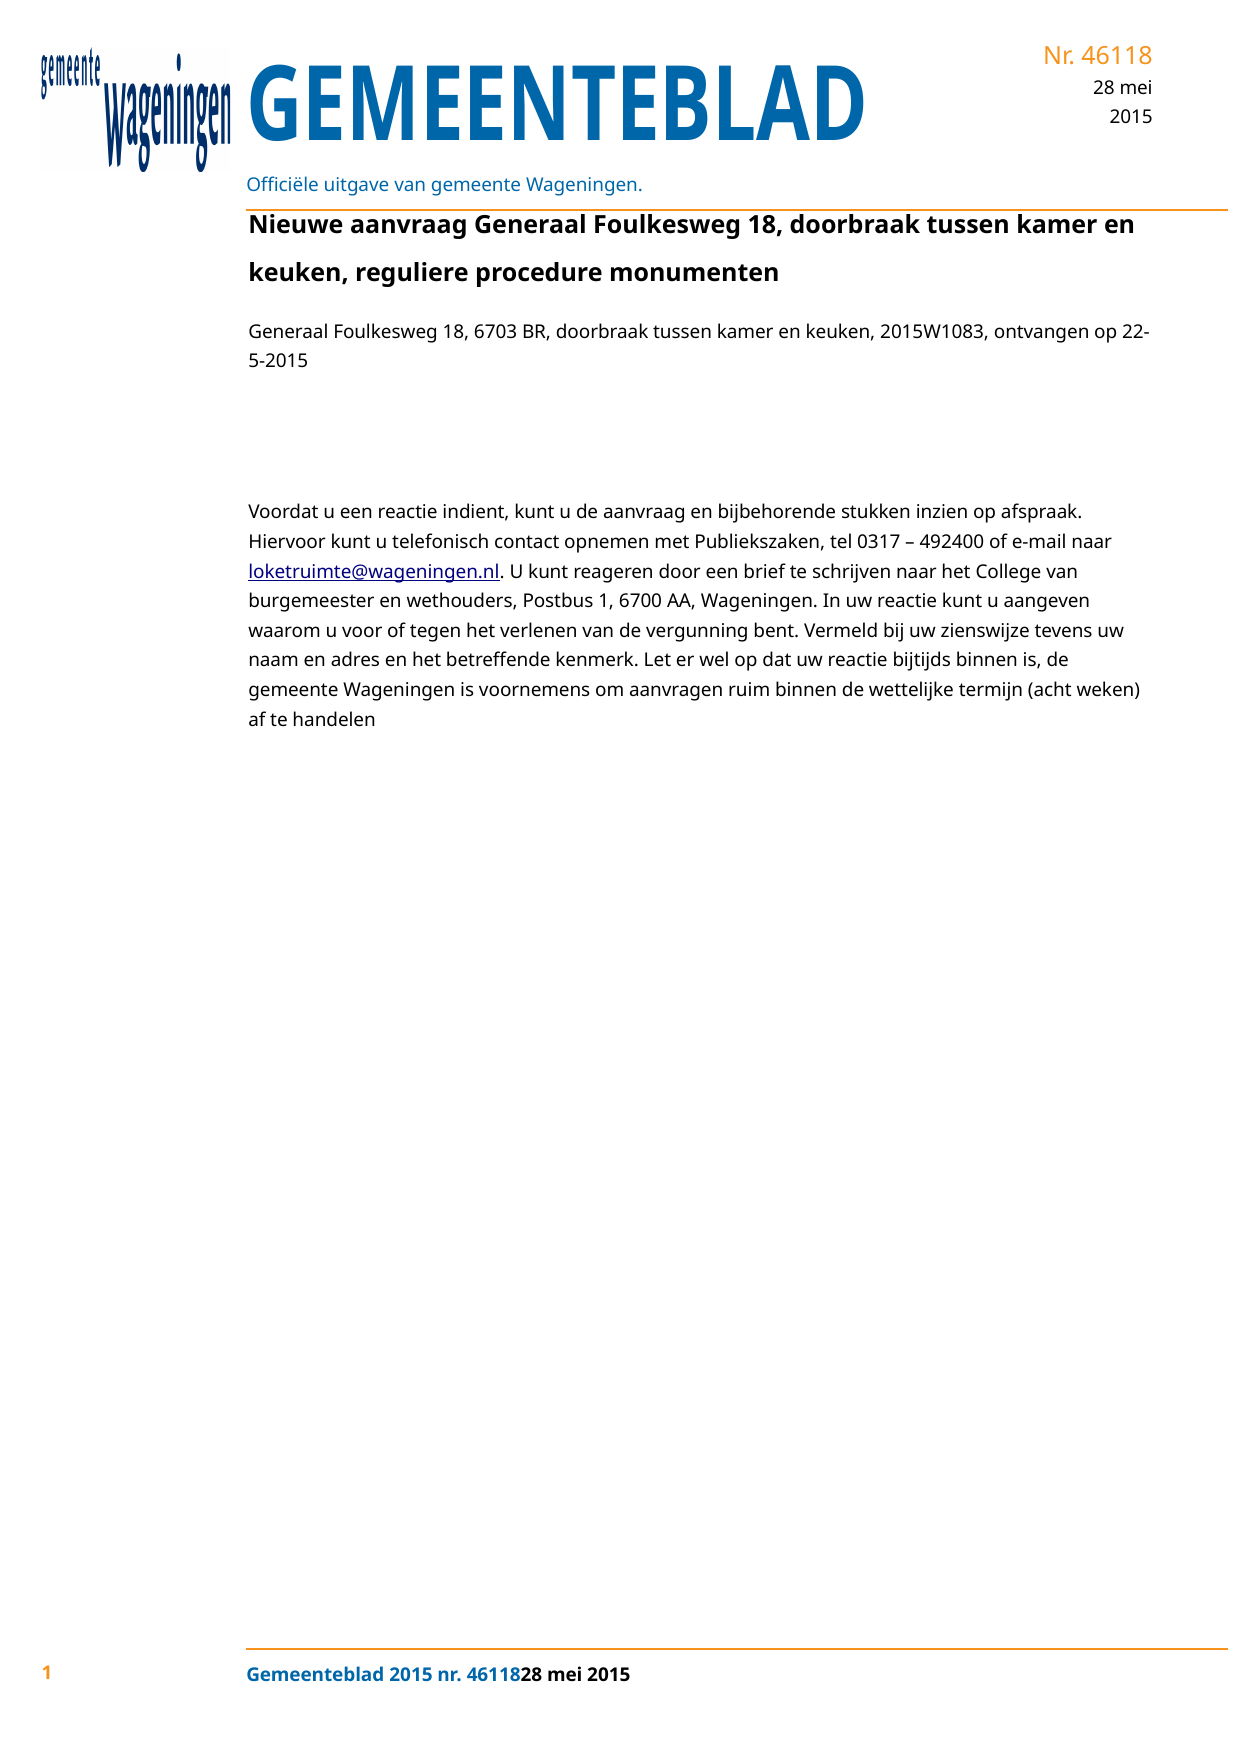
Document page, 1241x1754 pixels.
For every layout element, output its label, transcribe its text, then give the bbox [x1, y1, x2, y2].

text Nieuwe aanvraag Generaal Foulkesweg 18, doorbraak tussen kamer en keuken, reguliere procedure monumenten [248, 211, 1152, 288]
picture [41, 47, 231, 172]
text Voordat u een reactie indient, kunt u de aanvraag en bijbehorende stukken inzien op afspraak. Hiervoor kunt u telefonisch contact opnemen met Publiekszaken, tel 0317 – 492400 of e-mail naar loketruimte@wageningen.nl. U kunt reageren door een brief te schrijven naar het College van burgemeester en wethouders, Postbus 1, 6700 AA, Wageningen. In uw reactie kunt u aangeven waarom u voor of tegen het verlenen van de vergunning bent. Vermeld bij uw zienswijze tevens uw naam en adres en het betreffende kenmerk. Let er wel op dat uw reactie bijtijds binnen is, de gemeente Wageningen is voornemens om aanvragen ruim binnen de wettelijke termijn (acht weken) af te handelen [248, 499, 1152, 732]
text Generaal Foulkesweg 18, 6703 BR, doorbraak tussen kamer en keuken, 2015W1083, ontvangen op 22-5-2015 [248, 318, 1152, 373]
